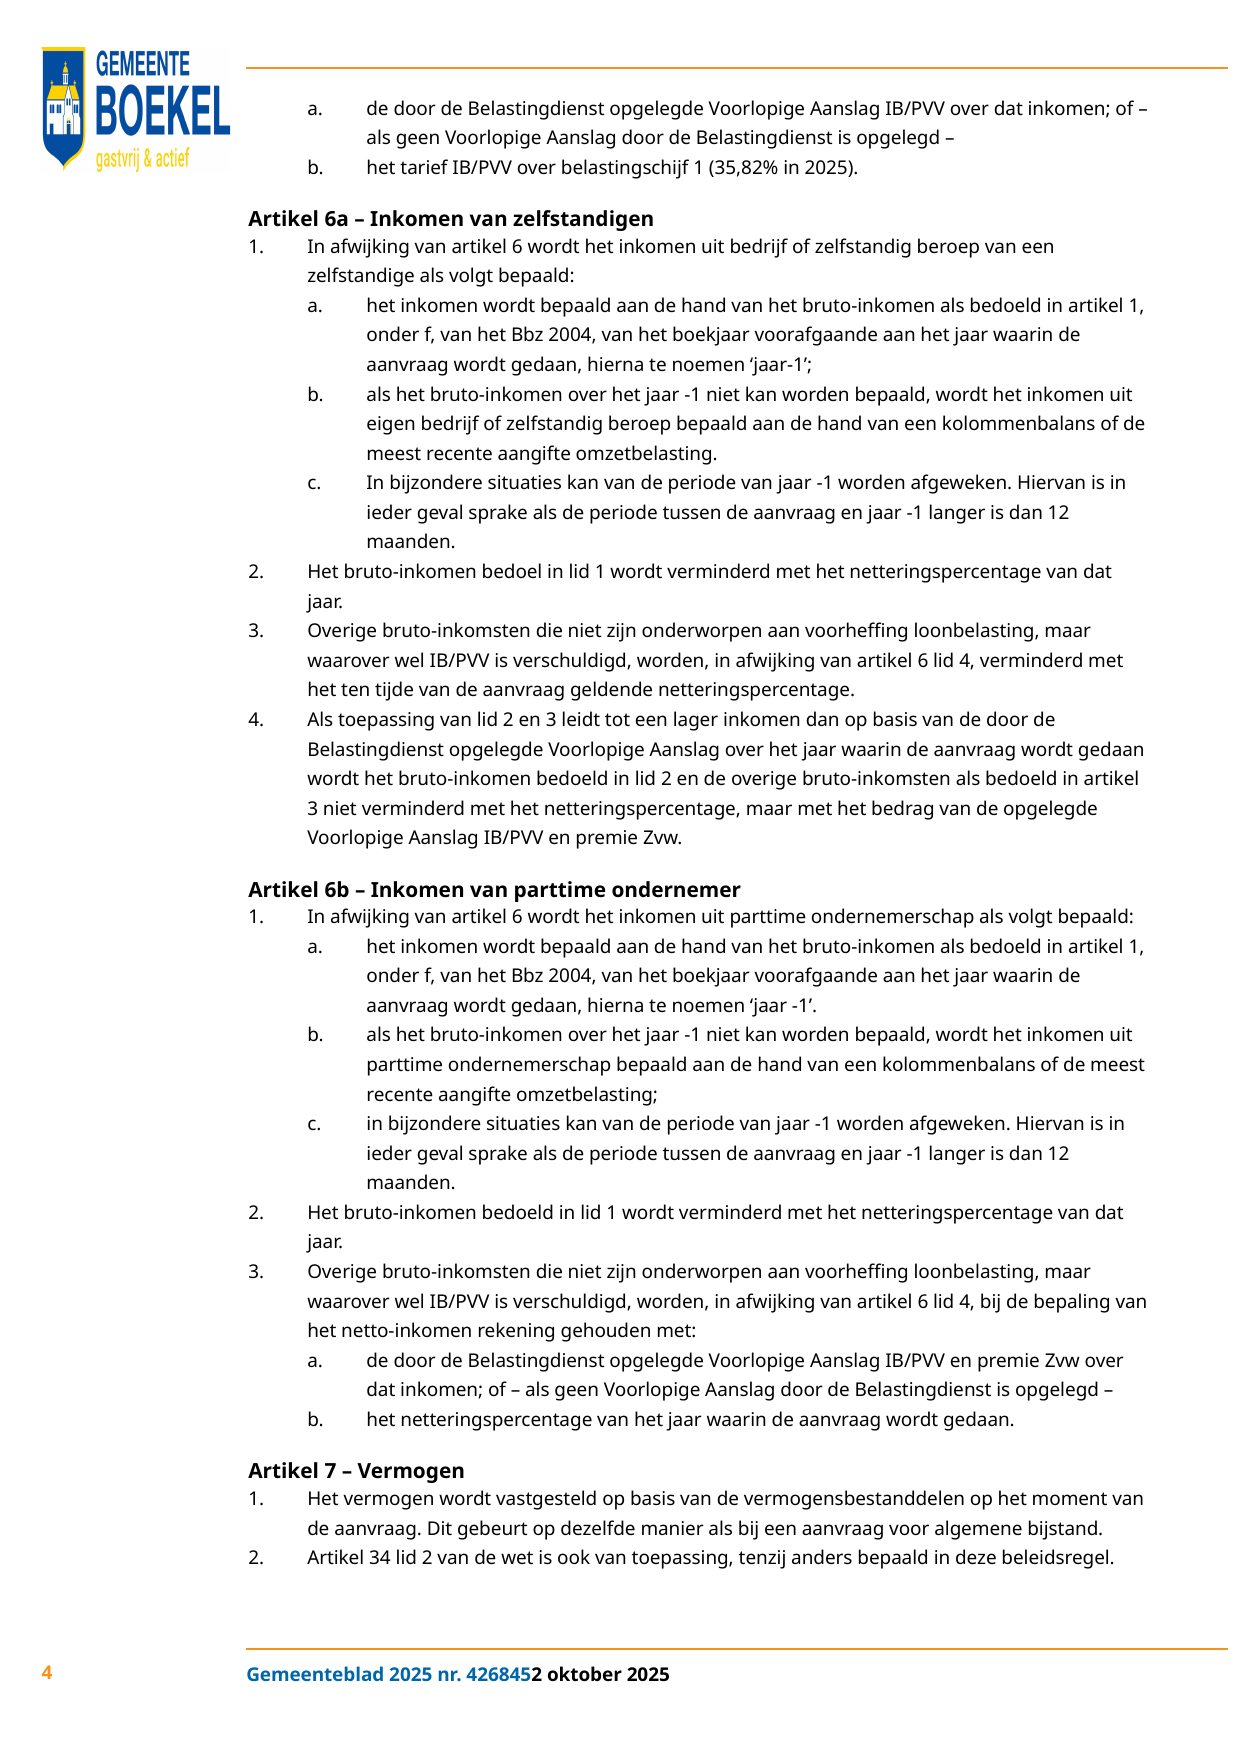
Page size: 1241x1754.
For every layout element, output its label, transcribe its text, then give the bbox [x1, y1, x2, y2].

list In afwijking van artikel 6 wordt het inkomen uit bedrijf of zelfstandig beroep van een zelfstandige als volgt bepaald: [248, 233, 1152, 288]
text Artikel 7 – Vermogen [248, 1457, 1152, 1485]
list als het bruto-inkomen over het jaar -1 niet kan worden bepaald, wordt het inkomen uit parttime ondernemerschap bepaald aan de hand van een kolommenbalans of de meest recente aangifte omzetbelasting; [307, 1022, 1152, 1107]
list Het vermogen wordt vastgesteld op basis van de vermogensbestanddelen op het moment van de aanvraag. Dit gebeurt op dezelfde manier als bij een aanvraag voor algemene bijstand. [248, 1485, 1152, 1540]
text Artikel 6a – Inkomen van zelfstandigen [248, 204, 1152, 233]
list het netteringspercentage van het jaar waarin de aanvraag wordt gedaan. [307, 1406, 1152, 1432]
list de door de Belastingdienst opgelegde Voorlopige Aanslag IB/PVV over dat inkomen; of – als geen Voorlopige Aanslag door de Belastingdienst is opgelegd – [307, 95, 1152, 150]
list Het bruto-inkomen bedoel in lid 1 wordt verminderd met het netteringspercentage van dat jaar. [248, 558, 1152, 613]
list het inkomen wordt bepaald aan de hand van het bruto-inkomen als bedoeld in artikel 1, onder f, van het Bbz 2004, van het boekjaar voorafgaande aan het jaar waarin de aanvraag wordt gedaan, hierna te noemen ‘jaar -1’. [307, 933, 1152, 1018]
list In bijzondere situaties kan van de periode van jaar -1 worden afgeweken. Hiervan is in ieder geval sprake als de periode tussen de aanvraag en jaar -1 langer is dan 12 maanden. [307, 469, 1152, 554]
list Het bruto-inkomen bedoeld in lid 1 wordt verminderd met het netteringspercentage van dat jaar. [248, 1199, 1152, 1254]
list Overige bruto-inkomsten die niet zijn onderworpen aan voorheffing loonbelasting, maar waarover wel IB/PVV is verschuldigd, worden, in afwijking van artikel 6 lid 4, bij de bepaling van het netto-inkomen rekening gehouden met: [248, 1258, 1152, 1343]
list Als toepassing van lid 2 en 3 leidt tot een lager inkomen dan op basis van de door de Belastingdienst opgelegde Voorlopige Aanslag over het jaar waarin de aanvraag wordt gedaan wordt het bruto-inkomen bedoeld in lid 2 en de overige bruto-inkomsten als bedoeld in artikel 3 niet verminderd met het netteringspercentage, maar met het bedrag van de opgelegde Voorlopige Aanslag IB/PVV en premie Zvw. [248, 706, 1152, 850]
list Artikel 34 lid 2 van de wet is ook van toepassing, tenzij anders bepaald in deze beleidsregel. [248, 1544, 1152, 1570]
picture [41, 47, 231, 172]
list In afwijking van artikel 6 wordt het inkomen uit parttime ondernemerschap als volgt bepaald: [248, 903, 1152, 929]
text Artikel 6b – Inkomen van parttime ondernemer [248, 875, 1152, 903]
list de door de Belastingdienst opgelegde Voorlopige Aanslag IB/PVV en premie Zvw over dat inkomen; of – als geen Voorlopige Aanslag door de Belastingdienst is opgelegd – [307, 1347, 1152, 1402]
list het inkomen wordt bepaald aan de hand van het bruto-inkomen als bedoeld in artikel 1, onder f, van het Bbz 2004, van het boekjaar voorafgaande aan het jaar waarin de aanvraag wordt gedaan, hierna te noemen ‘jaar-1’; [307, 292, 1152, 377]
list als het bruto-inkomen over het jaar -1 niet kan worden bepaald, wordt het inkomen uit eigen bedrijf of zelfstandig beroep bepaald aan de hand van een kolommenbalans of de meest recente aangifte omzetbelasting. [307, 381, 1152, 466]
list het tarief IB/PVV over belastingschijf 1 (35,82% in 2025). [307, 154, 1152, 180]
list in bijzondere situaties kan van de periode van jaar -1 worden afgeweken. Hiervan is in ieder geval sprake als de periode tussen de aanvraag en jaar -1 langer is dan 12 maanden. [307, 1110, 1152, 1195]
list Overige bruto-inkomsten die niet zijn onderworpen aan voorheffing loonbelasting, maar waarover wel IB/PVV is verschuldigd, worden, in afwijking van artikel 6 lid 4, verminderd met het ten tijde van de aanvraag geldende netteringspercentage. [248, 617, 1152, 702]
